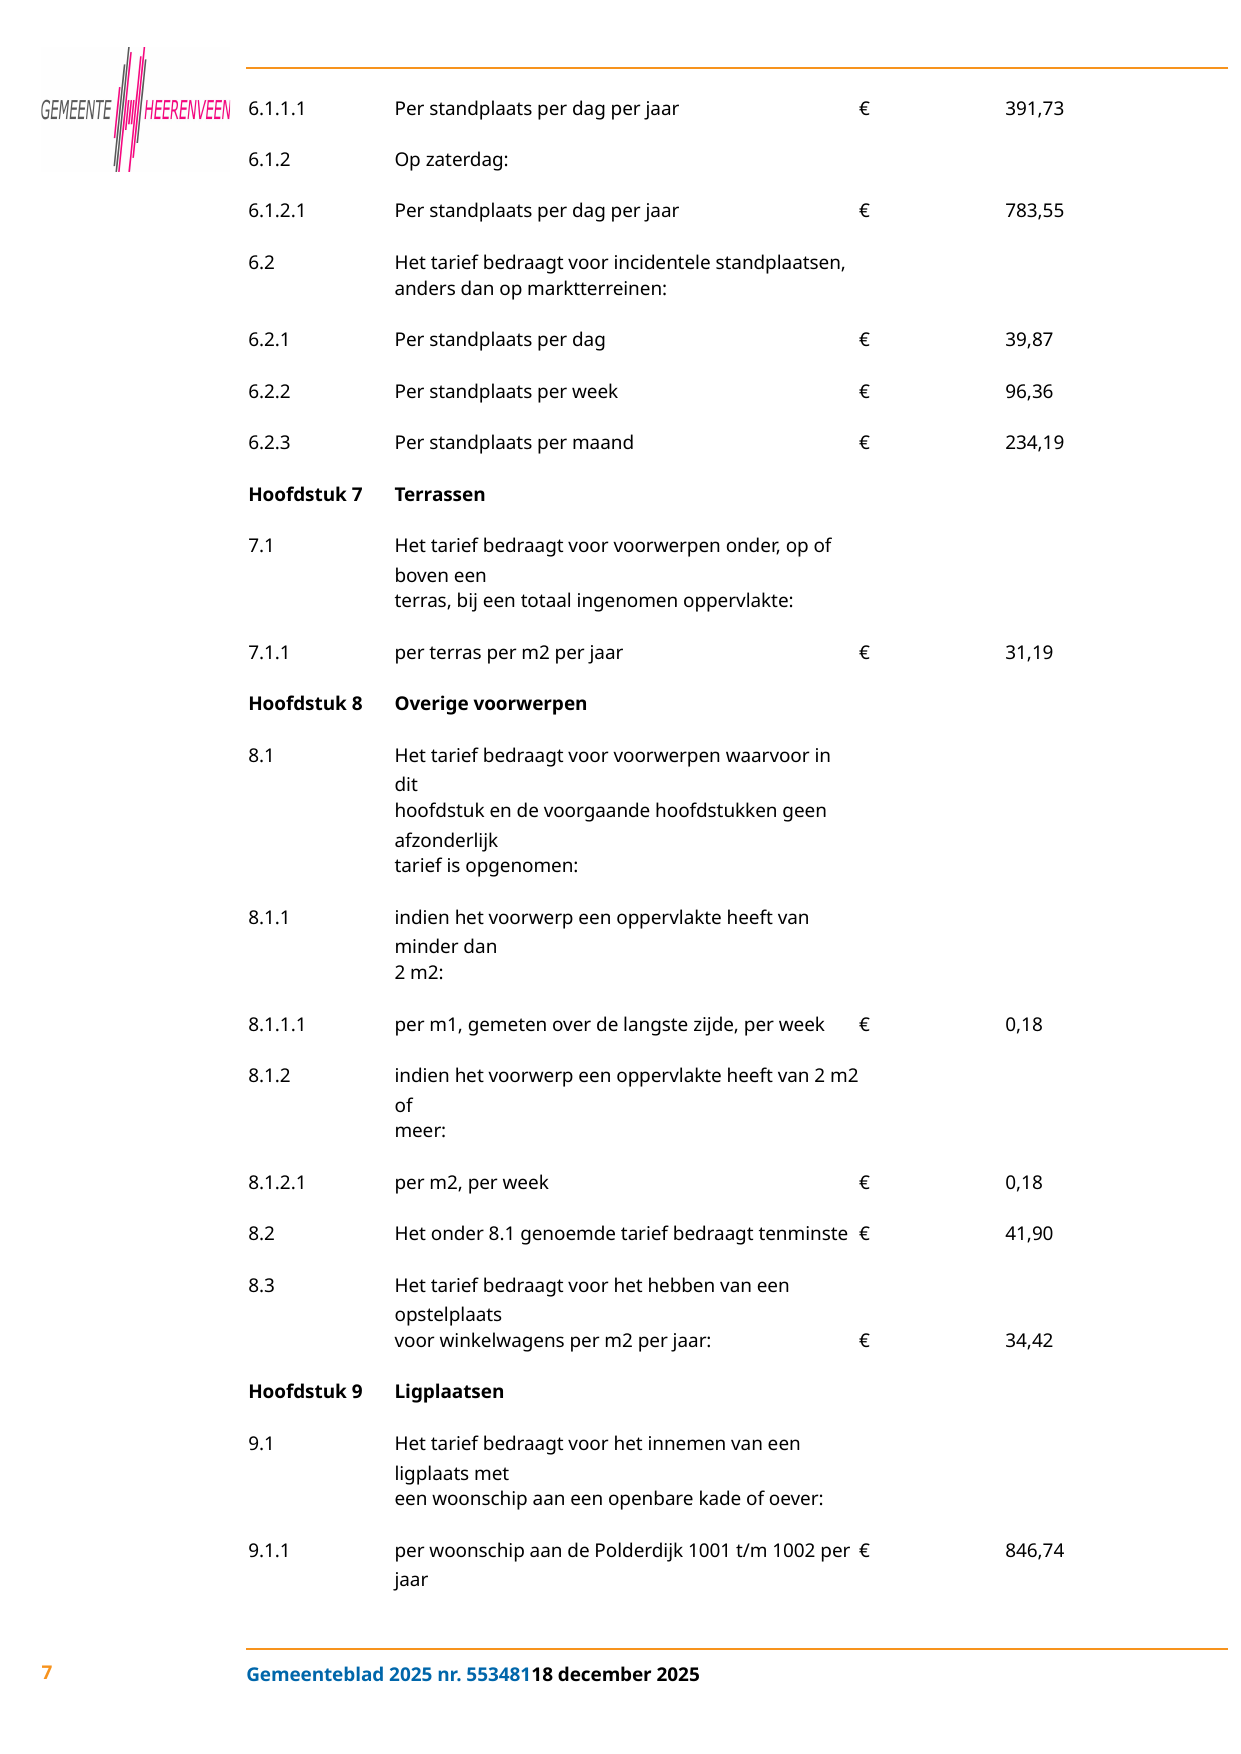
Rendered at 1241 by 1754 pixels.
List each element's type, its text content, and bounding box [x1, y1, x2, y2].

table_cell [394, 878, 859, 904]
table_cell 846,74 [1005, 1537, 1152, 1592]
table_cell [394, 352, 859, 378]
table_cell € [859, 1169, 1005, 1195]
table_cell [394, 665, 859, 690]
table_cell [394, 1404, 859, 1430]
table_cell 31,19 [1005, 639, 1152, 665]
table_cell [859, 404, 1005, 429]
table_cell 0,18 [1005, 1011, 1152, 1036]
table_cell 6.2.2 [248, 378, 394, 403]
table_cell [248, 275, 394, 301]
table_cell € [859, 639, 1005, 665]
table_cell Het onder 8.1 genoemde tarief bedraagt tenminste [394, 1220, 859, 1246]
table_cell per m2, per week [394, 1169, 859, 1195]
table_cell [1005, 506, 1152, 532]
table_cell Per standplaats per week [394, 378, 859, 403]
table_cell [1005, 455, 1152, 481]
table_cell [248, 172, 394, 198]
table_cell [248, 1036, 394, 1062]
table_cell € [859, 378, 1005, 403]
table_cell [859, 1404, 1005, 1430]
table_cell [1005, 532, 1152, 587]
table_cell [394, 121, 859, 146]
table_cell [1005, 1379, 1152, 1404]
table_cell Overige voorwerpen [394, 690, 859, 716]
table_cell Hoofdstuk 8 [248, 690, 394, 716]
table_cell Per standplaats per dag per jaar [394, 198, 859, 223]
table_cell [859, 1430, 1005, 1485]
table_cell [859, 959, 1005, 985]
table_cell 0,18 [1005, 1169, 1152, 1195]
table_cell € [859, 1011, 1005, 1036]
table_cell terras, bij een totaal ingenomen oppervlakte: [394, 588, 859, 613]
table_cell voor winkelwagens per m2 per jaar: [394, 1327, 859, 1353]
table_cell [1005, 959, 1152, 985]
table_cell tarief is opgenomen: [394, 853, 859, 878]
table_cell [859, 665, 1005, 690]
table_cell [1005, 1143, 1152, 1169]
table_cell [1005, 716, 1152, 742]
table_cell 6.1.1.1 [248, 95, 394, 121]
table_cell [1005, 1272, 1152, 1327]
table_cell [1005, 1430, 1152, 1485]
table_cell [1005, 352, 1152, 378]
table_cell [1005, 275, 1152, 301]
table_cell 783,55 [1005, 198, 1152, 223]
table_cell 39,87 [1005, 326, 1152, 352]
table_cell Terrassen [394, 481, 859, 506]
table_cell 6.1.2.1 [248, 198, 394, 223]
table_cell [859, 878, 1005, 904]
table_cell [859, 301, 1005, 326]
table_cell [1005, 690, 1152, 716]
table_cell Ligplaatsen [394, 1379, 859, 1404]
table_cell per terras per m2 per jaar [394, 639, 859, 665]
table_cell [248, 404, 394, 429]
table_cell [248, 878, 394, 904]
table_cell 234,19 [1005, 429, 1152, 455]
table_cell [859, 716, 1005, 742]
table_cell 6.2.1 [248, 326, 394, 352]
table_cell [248, 224, 394, 249]
table_cell [859, 146, 1005, 172]
table_cell [859, 1353, 1005, 1379]
table_cell [859, 797, 1005, 852]
table_cell anders dan op marktterreinen: [394, 275, 859, 301]
table_cell [859, 172, 1005, 198]
table_cell € [859, 1537, 1005, 1592]
table_cell [248, 1118, 394, 1143]
table_cell [394, 1511, 859, 1537]
table_cell [859, 224, 1005, 249]
table_cell Per standplaats per dag per jaar [394, 95, 859, 121]
table_cell [1005, 1062, 1152, 1117]
table_cell 9.1 [248, 1430, 394, 1485]
table_cell indien het voorwerp een oppervlakte heeft van 2 m2 of [394, 1062, 859, 1117]
table_cell [1005, 878, 1152, 904]
table_cell 8.1 [248, 742, 394, 797]
table_cell [859, 455, 1005, 481]
table_cell Het tarief bedraagt voor voorwerpen onder, op of boven een [394, 532, 859, 587]
table_cell [859, 352, 1005, 378]
table_cell Het tarief bedraagt voor het innemen van een ligplaats met [394, 1430, 859, 1485]
table_cell 6.1.2 [248, 146, 394, 172]
table_cell [859, 1246, 1005, 1272]
table_cell [859, 690, 1005, 716]
table_cell [1005, 1404, 1152, 1430]
table_cell [248, 716, 394, 742]
table_cell 8.1.1.1 [248, 1011, 394, 1036]
table_cell [248, 588, 394, 613]
table_cell [248, 455, 394, 481]
table_cell 8.1.2.1 [248, 1169, 394, 1195]
table_cell [394, 985, 859, 1011]
table_cell [859, 985, 1005, 1011]
table_cell [859, 1195, 1005, 1220]
table_cell [248, 665, 394, 690]
table_cell [394, 1036, 859, 1062]
table_cell [248, 352, 394, 378]
table_cell € [859, 1220, 1005, 1246]
table_cell [859, 1485, 1005, 1511]
table_cell 8.3 [248, 1272, 394, 1327]
table_cell 96,36 [1005, 378, 1152, 403]
table_cell [248, 121, 394, 146]
table_cell [1005, 1485, 1152, 1511]
table_cell Het tarief bedraagt voor het hebben van een opstelplaats [394, 1272, 859, 1327]
table_cell [1005, 797, 1152, 852]
table_cell Per standplaats per dag [394, 326, 859, 352]
table_cell [394, 172, 859, 198]
table_cell 8.1.2 [248, 1062, 394, 1117]
table_cell [248, 613, 394, 639]
table_cell [1005, 121, 1152, 146]
table_cell [248, 1143, 394, 1169]
table_cell [859, 249, 1005, 275]
table_cell Het tarief bedraagt voor voorwerpen waarvoor in dit [394, 742, 859, 797]
table_cell [859, 1379, 1005, 1404]
table_cell [859, 506, 1005, 532]
table_cell 391,73 [1005, 95, 1152, 121]
table_cell € [859, 198, 1005, 223]
table_cell Het tarief bedraagt voor incidentele standplaatsen, [394, 249, 859, 275]
table_cell meer: [394, 1118, 859, 1143]
table_cell 7.1.1 [248, 639, 394, 665]
table_cell [1005, 172, 1152, 198]
table_cell [859, 1036, 1005, 1062]
table_cell [1005, 985, 1152, 1011]
table_cell [248, 853, 394, 878]
table_cell [394, 404, 859, 429]
table_cell 2 m2: [394, 959, 859, 985]
table_cell [859, 853, 1005, 878]
table_cell indien het voorwerp een oppervlakte heeft van minder dan [394, 904, 859, 959]
table_cell [1005, 1246, 1152, 1272]
table_cell [859, 1511, 1005, 1537]
table_cell [248, 1511, 394, 1537]
table_cell per m1, gemeten over de langste zijde, per week [394, 1011, 859, 1036]
table_cell [1005, 1118, 1152, 1143]
table_cell [394, 716, 859, 742]
table_cell [1005, 404, 1152, 429]
table_cell 9.1.1 [248, 1537, 394, 1592]
table_cell [859, 481, 1005, 506]
table_cell een woonschip aan een openbare kade of oever: [394, 1485, 859, 1511]
table_cell 7.1 [248, 532, 394, 587]
table_cell [859, 121, 1005, 146]
table_cell [1005, 1036, 1152, 1062]
table_cell Hoofdstuk 7 [248, 481, 394, 506]
table_cell [248, 1353, 394, 1379]
table_cell 6.2 [248, 249, 394, 275]
table_cell [394, 1195, 859, 1220]
table_cell [248, 1404, 394, 1430]
table_cell [248, 959, 394, 985]
table_cell [394, 613, 859, 639]
table_cell [859, 532, 1005, 587]
table_cell per woonschip aan de Polderdijk 1001 t/m 1002 per jaar [394, 1537, 859, 1592]
table_cell [1005, 224, 1152, 249]
table_cell [248, 1195, 394, 1220]
table_cell [1005, 146, 1152, 172]
table_cell [1005, 1511, 1152, 1537]
table_cell 8.1.1 [248, 904, 394, 959]
table_cell [1005, 1353, 1152, 1379]
table_cell [248, 1246, 394, 1272]
table_cell [248, 301, 394, 326]
table_cell [248, 1485, 394, 1511]
table_cell hoofdstuk en de voorgaande hoofdstukken geen afzonderlijk [394, 797, 859, 852]
table_cell [394, 506, 859, 532]
table_cell € [859, 95, 1005, 121]
table_cell [1005, 665, 1152, 690]
table_cell [248, 985, 394, 1011]
table_cell 34,42 [1005, 1327, 1152, 1353]
table_cell [1005, 742, 1152, 797]
table_cell Per standplaats per maand [394, 429, 859, 455]
table_cell 6.2.3 [248, 429, 394, 455]
table_cell [1005, 588, 1152, 613]
table_cell 41,90 [1005, 1220, 1152, 1246]
table_cell [859, 613, 1005, 639]
table_cell [394, 1143, 859, 1169]
table_cell € [859, 326, 1005, 352]
table_cell [248, 506, 394, 532]
table_cell [1005, 481, 1152, 506]
table_cell [859, 904, 1005, 959]
table_cell [248, 1327, 394, 1353]
table_cell [859, 588, 1005, 613]
table_cell [1005, 301, 1152, 326]
table_cell [394, 1246, 859, 1272]
table_cell Hoofdstuk 9 [248, 1379, 394, 1404]
table_cell [859, 1118, 1005, 1143]
table_cell [859, 742, 1005, 797]
table_cell [1005, 1195, 1152, 1220]
picture [41, 47, 231, 172]
table_cell [859, 275, 1005, 301]
table_cell [859, 1062, 1005, 1117]
table_cell 8.2 [248, 1220, 394, 1246]
table_cell [1005, 613, 1152, 639]
table_cell Op zaterdag: [394, 146, 859, 172]
table_cell € [859, 1327, 1005, 1353]
table_cell [394, 455, 859, 481]
table_cell [1005, 853, 1152, 878]
table_cell € [859, 429, 1005, 455]
table_cell [859, 1272, 1005, 1327]
table_cell [394, 1353, 859, 1379]
table_cell [859, 1143, 1005, 1169]
table_cell [1005, 904, 1152, 959]
table_cell [394, 301, 859, 326]
table_cell [248, 797, 394, 852]
table_cell [1005, 249, 1152, 275]
table_cell [394, 224, 859, 249]
